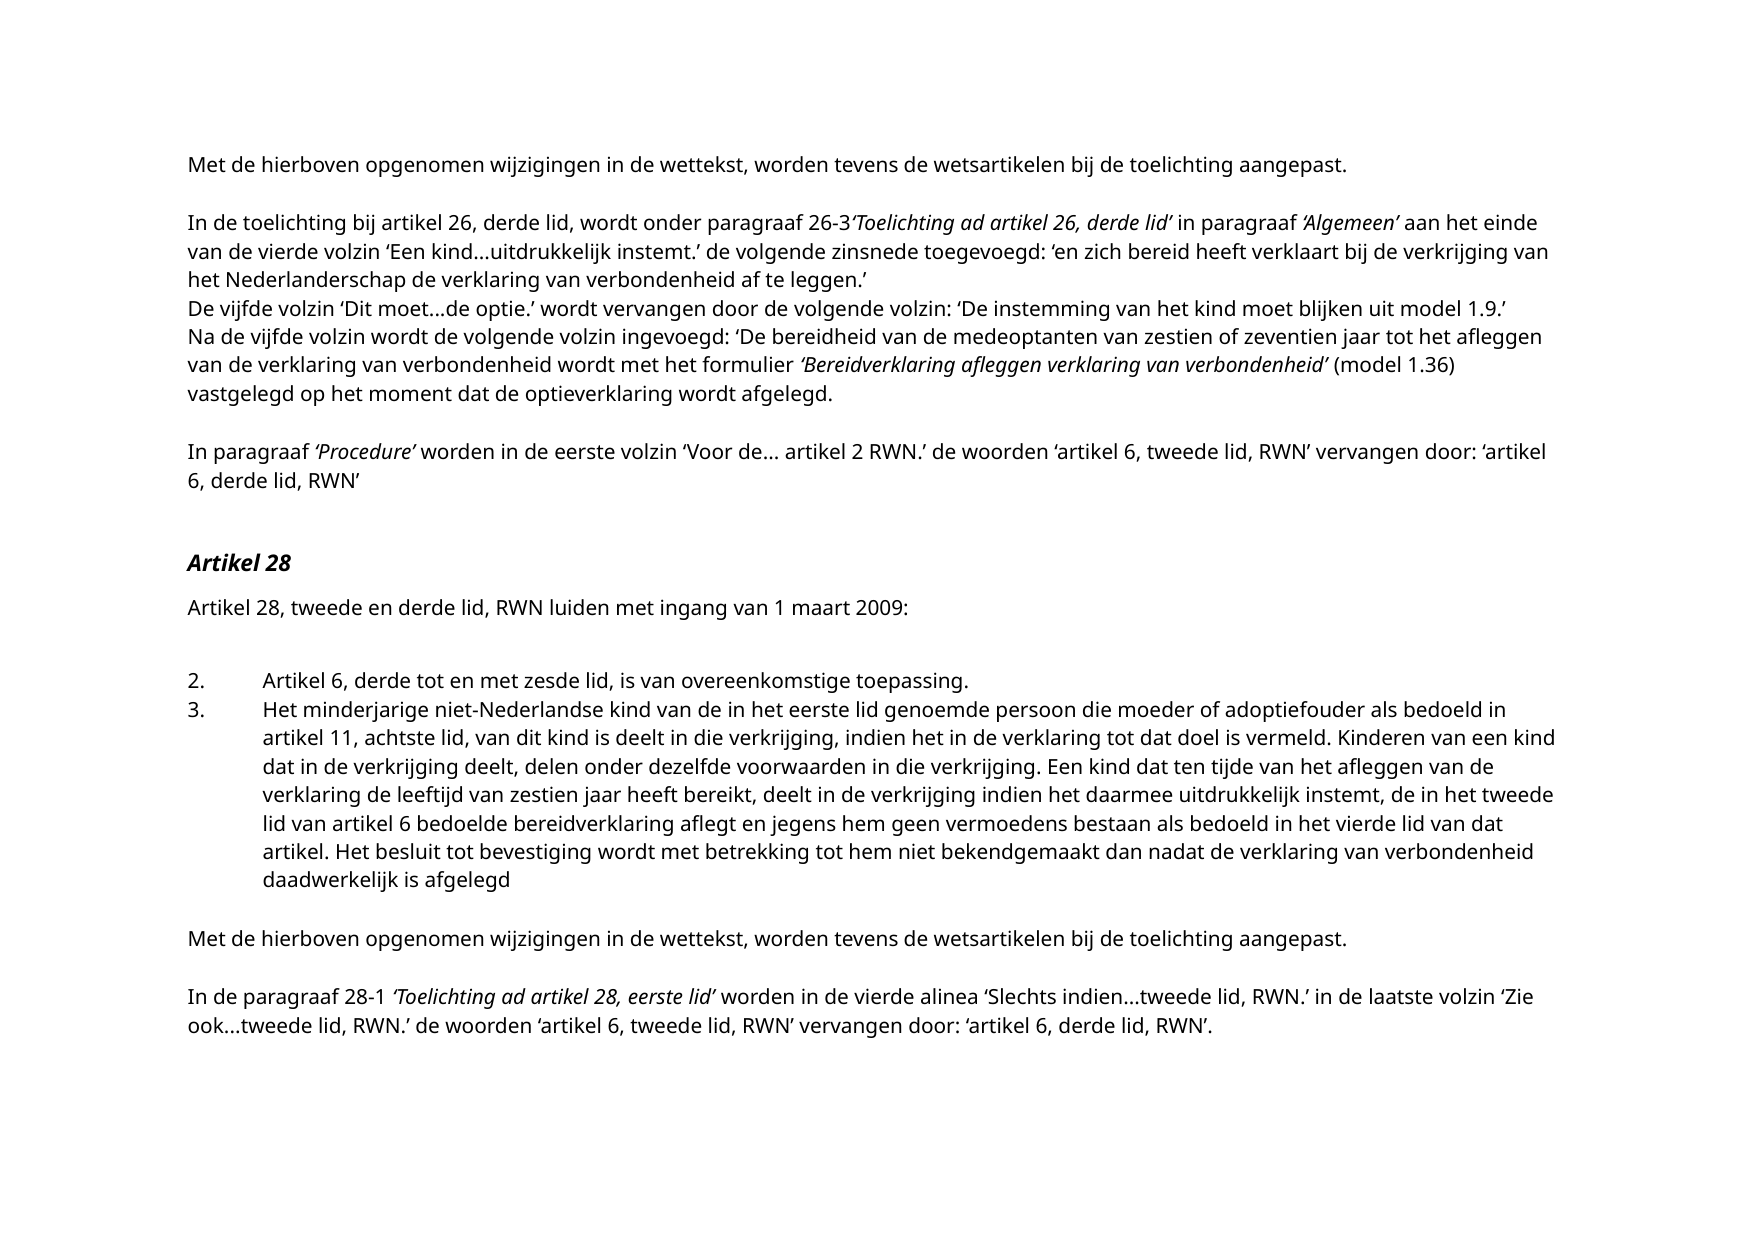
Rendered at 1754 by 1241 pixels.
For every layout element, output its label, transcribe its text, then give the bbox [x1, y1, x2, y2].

text In de toelichting bij artikel 26, derde lid, wordt onder paragraaf 26-3‘Toelichting ad artikel 26, derde lid’ in paragraaf ‘Algemeen’ aan het einde van de vierde volzin ‘Een kind...uitdrukkelijk instemt.’ de volgende zinsnede toegevoegd: ‘en zich bereid heeft verklaart bij de verkrijging van het Nederlanderschap de verklaring van verbondenheid af te leggen.’ [187, 208, 1566, 294]
list Het minderjarige niet-Nederlandse kind van de in het eerste lid genoemde persoon die moeder of adoptiefouder als bedoeld in artikel 11, achtste lid, van dit kind is deelt in die verkrijging, indien het in de verklaring tot dat doel is vermeld. Kinderen van een kind dat in de verkrijging deelt, delen onder dezelfde voorwaarden in die verkrijging. Een kind dat ten tijde van het afleggen van de verklaring de leeftijd van zestien jaar heeft bereikt, deelt in de verkrijging indien het daarmee uitdrukkelijk instemt, de in het tweede lid van artikel 6 bedoelde bereidverklaring aflegt en jegens hem geen vermoedens bestaan als bedoeld in het vierde lid van dat artikel. Het besluit tot bevestiging wordt met betrekking tot hem niet bekendgemaakt dan nadat de verklaring van verbondenheid daadwerkelijk is afgelegd [187, 695, 1566, 894]
text Artikel 28 [187, 547, 1566, 578]
list Artikel 6, derde tot en met zesde lid, is van overeenkomstige toepassing. [187, 667, 1566, 695]
text In de paragraaf 28-1 ‘Toelichting ad artikel 28, eerste lid’ worden in de vierde alinea ‘Slechts indien...tweede lid, RWN.’ in de laatste volzin ‘Zie ook...tweede lid, RWN.’ de woorden ‘artikel 6, tweede lid, RWN’ vervangen door: ‘artikel 6, derde lid, RWN’. [187, 982, 1566, 1039]
text Artikel 28, tweede en derde lid, RWN luiden met ingang van 1 maart 2009: [187, 593, 1566, 622]
text Na de vijfde volzin wordt de volgende volzin ingevoegd: ‘De bereidheid van de medeoptanten van zestien of zeventien jaar tot het afleggen van de verklaring van verbondenheid wordt met het formulier ‘Bereidverklaring afleggen verklaring van verbondenheid’ (model 1.36) vastgelegd op het moment dat de optieverklaring wordt afgelegd. [187, 322, 1566, 407]
text In paragraaf ‘Procedure’ worden in de eerste volzin ‘Voor de... artikel 2 RWN.’ de woorden ‘artikel 6, tweede lid, RWN’ vervangen door: ‘artikel 6, derde lid, RWN’ [187, 437, 1566, 494]
text Met de hierboven opgenomen wijzigingen in de wettekst, worden tevens de wetsartikelen bij de toelichting aangepast. [187, 150, 1566, 178]
text Met de hierboven opgenomen wijzigingen in de wettekst, worden tevens de wetsartikelen bij de toelichting aangepast. [187, 924, 1566, 952]
text De vijfde volzin ‘Dit moet...de optie.’ wordt vervangen door de volgende volzin: ‘De instemming van het kind moet blijken uit model 1.9.’ [187, 294, 1566, 322]
